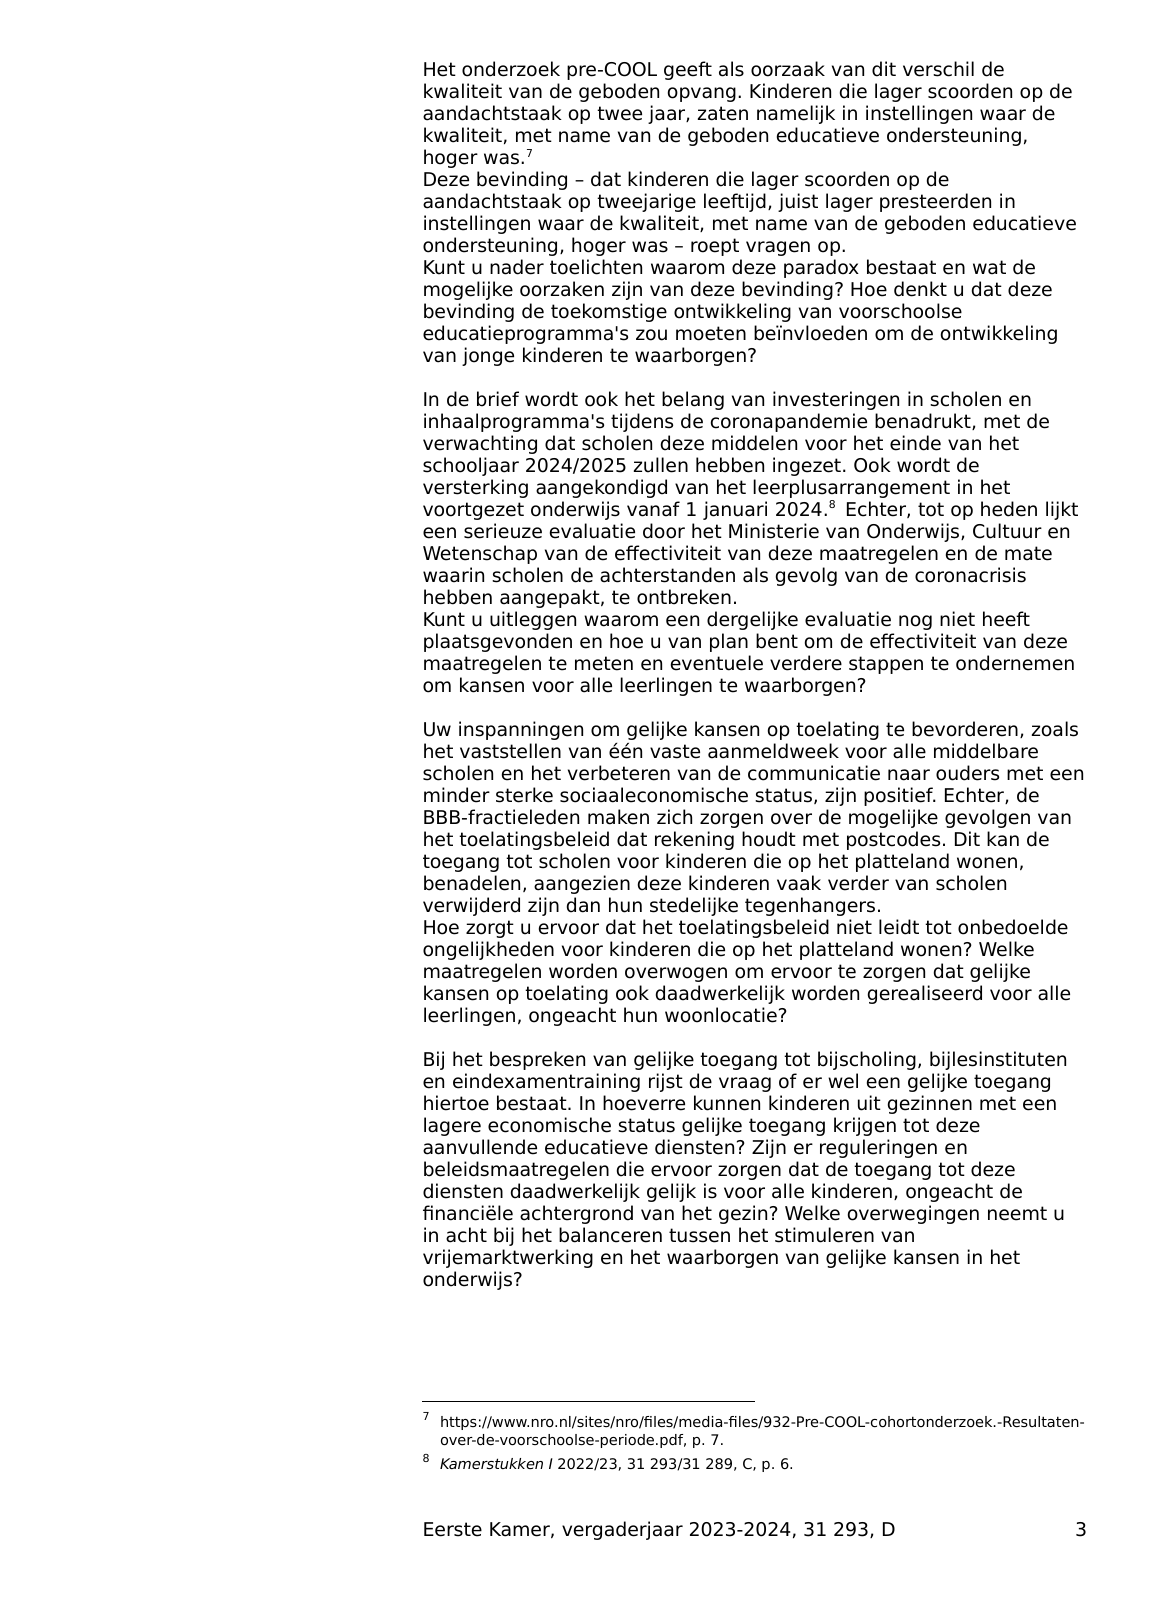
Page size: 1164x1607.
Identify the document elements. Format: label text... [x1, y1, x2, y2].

text Het onderzoek pre-COOL geeft als oorzaak van dit verschil de kwaliteit van de geboden opvang. Kinderen die lager scoorden op de aandachtstaak op twee jaar, zaten namelijk in instellingen waar de kwaliteit, met name van de geboden educatieve ondersteuning, hoger was. [422, 59, 1087, 169]
text Bij het bespreken van gelijke toegang tot bijscholing, bijlesinstituten en eindexamentraining rijst de vraag of er wel een gelijke toegang hiertoe bestaat. In hoeverre kunnen kinderen uit gezinnen met een lagere economische status gelijke toegang krijgen tot deze aanvullende educatieve diensten? Zijn er reguleringen en beleidsmaatregelen die ervoor zorgen dat de toegang tot deze diensten daadwerkelijk gelijk is voor alle kinderen, ongeacht de financiële achtergrond van het gezin? Welke overwegingen neemt u in acht bij het balanceren tussen het stimuleren van vrijemarktwerking en het waarborgen van gelijke kansen in het onderwijs? [422, 1049, 1087, 1291]
text Hoe zorgt u ervoor dat het toelatingsbeleid niet leidt tot onbedoelde ongelijkheden voor kinderen die op het platteland wonen? Welke maatregelen worden overwogen om ervoor te zorgen dat gelijke kansen op toelating ook daadwerkelijk worden gerealiseerd voor alle leerlingen, ongeacht hun woonlocatie? [422, 917, 1087, 1027]
text Kunt u uitleggen waarom een dergelijke evaluatie nog niet heeft plaatsgevonden en hoe u van plan bent om de effectiviteit van deze maatregelen te meten en eventuele verdere stappen te ondernemen om kansen voor alle leerlingen te waarborgen? [422, 609, 1087, 697]
text Uw inspanningen om gelijke kansen op toelating te bevorderen, zoals het vaststellen van één vaste aanmeldweek voor alle middelbare scholen en het verbeteren van de communicatie naar ouders met een minder sterke sociaaleconomische status, zijn positief. Echter, de BBB-fractieleden maken zich zorgen over de mogelijke gevolgen van het toelatingsbeleid dat rekening houdt met postcodes. Dit kan de toegang tot scholen voor kinderen die op het platteland wonen, benadelen, aangezien deze kinderen vaak verder van scholen verwijderd zijn dan hun stedelijke tegenhangers. [422, 719, 1087, 917]
text Kunt u nader toelichten waarom deze paradox bestaat en wat de mogelijke oorzaken zijn van deze bevinding? Hoe denkt u dat deze bevinding de toekomstige ontwikkeling van voorschoolse educatieprogramma's zou moeten beïnvloeden om de ontwikkeling van jonge kinderen te waarborgen? [422, 257, 1087, 367]
text https://www.nro.nl/sites/nro/files/media-files/932-Pre-COOL-cohortonderzoek.-Resultaten-over-de-voorschoolse-periode.pdf, p. 7. [422, 1410, 1087, 1449]
text Deze bevinding – dat kinderen die lager scoorden op de aandachtstaak op tweejarige leeftijd, juist lager presteerden in instellingen waar de kwaliteit, met name van de geboden educatieve ondersteuning, hoger was – roept vragen op. [422, 169, 1087, 257]
text In de brief wordt ook het belang van investeringen in scholen en inhaalprogramma's tijdens de coronapandemie benadrukt, met de verwachting dat scholen deze middelen voor het einde van het schooljaar 2024/2025 zullen hebben ingezet. Ook wordt de versterking aangekondigd van het leerplusarrangement in het voortgezet onderwijs vanaf 1 januari 2024. Echter, tot op heden lijkt een serieuze evaluatie door het Ministerie van Onderwijs, Cultuur en Wetenschap van de effectiviteit van deze maatregelen en de mate waarin scholen de achterstanden als gevolg van de coronacrisis hebben aangepakt, te ontbreken. [422, 389, 1087, 609]
text Kamerstukken I 2022/23, 31 293/31 289, C, p. 6. [422, 1452, 1087, 1474]
